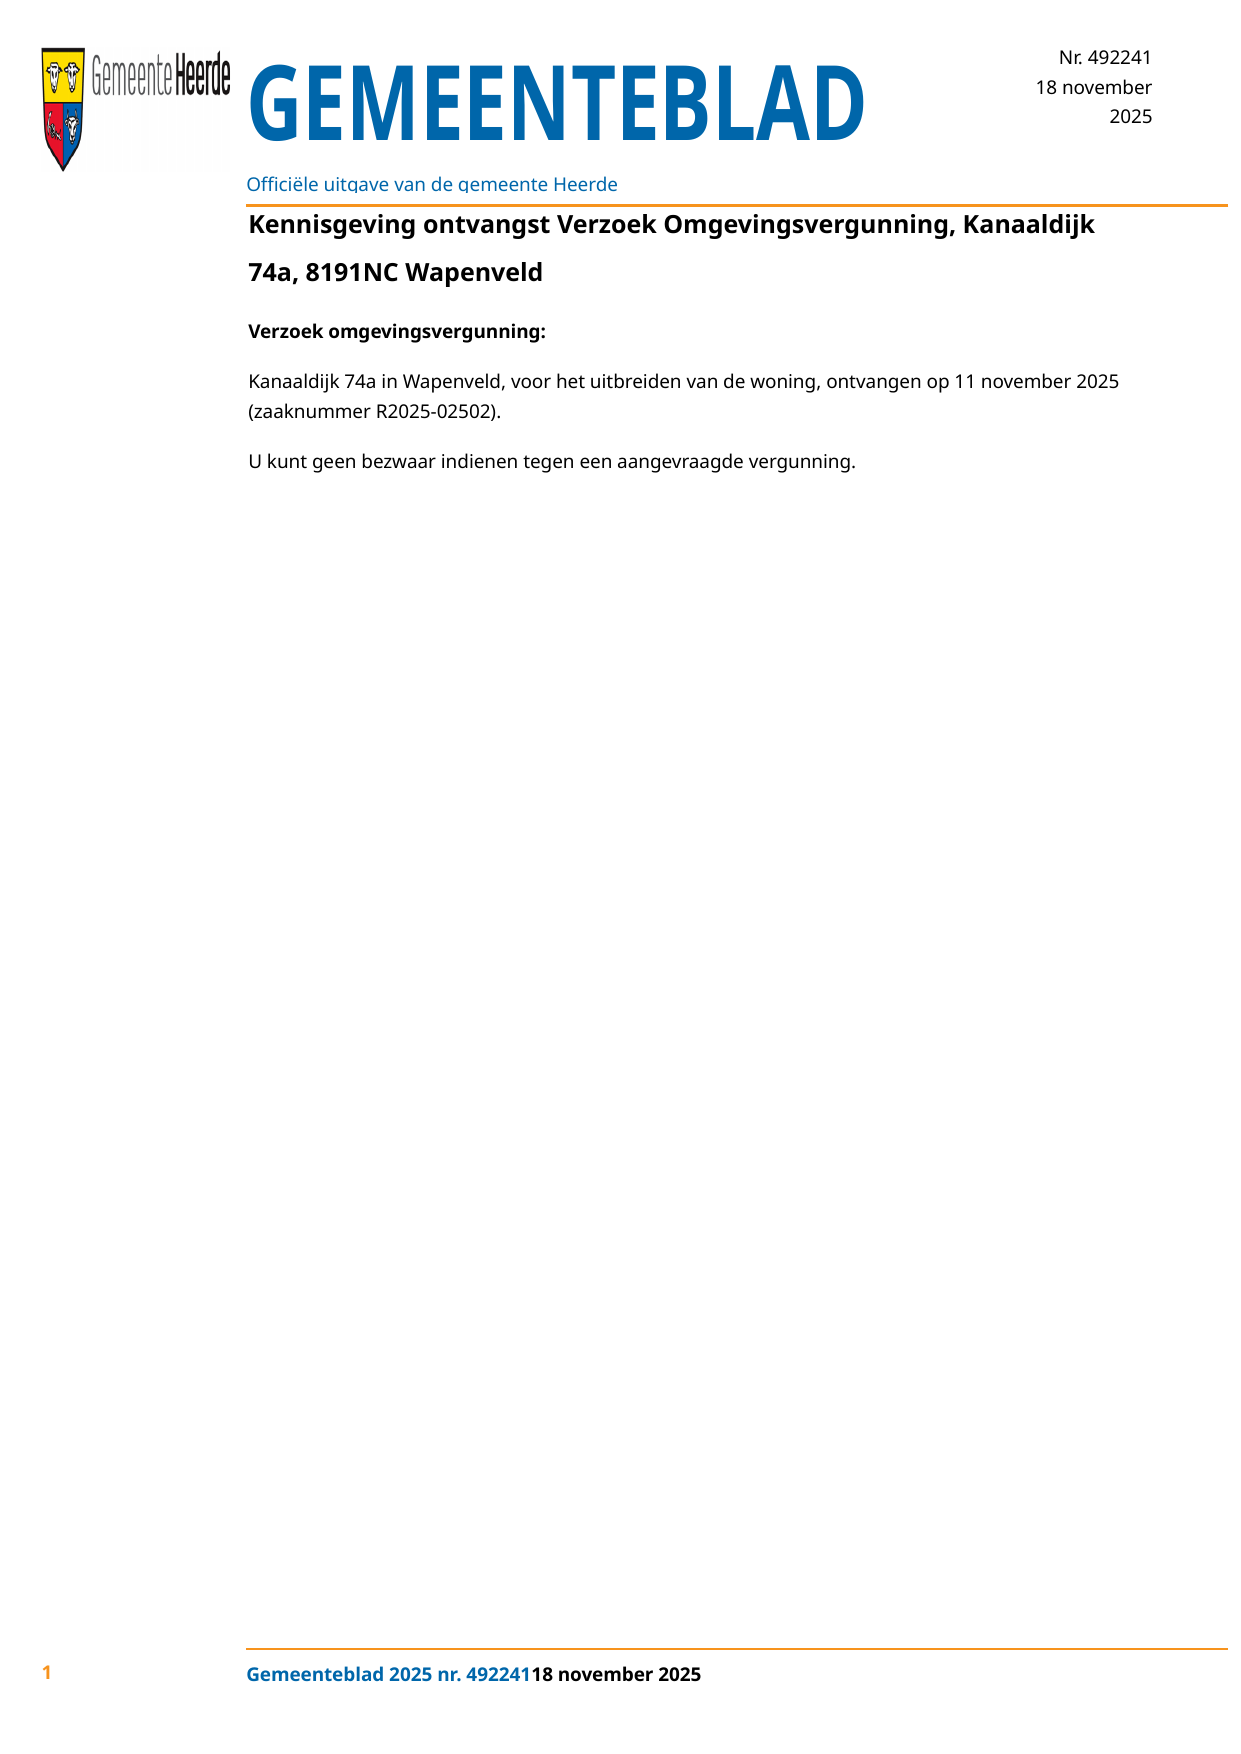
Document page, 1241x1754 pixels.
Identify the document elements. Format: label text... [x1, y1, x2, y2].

text U kunt geen bezwaar indienen tegen een aangevraagde vergunning. [248, 448, 1152, 474]
text Verzoek omgevingsvergunning: [248, 318, 1152, 344]
text Kanaaldijk 74a in Wapenveld, voor het uitbreiden van de woning, ontvangen op 11 november 2025 (zaaknummer R2025-02502). [248, 368, 1152, 424]
text Kennisgeving ontvangst Verzoek Omgevingsvergunning, Kanaaldijk 74a, 8191NC Wapenveld [248, 207, 1152, 288]
picture [41, 47, 231, 172]
